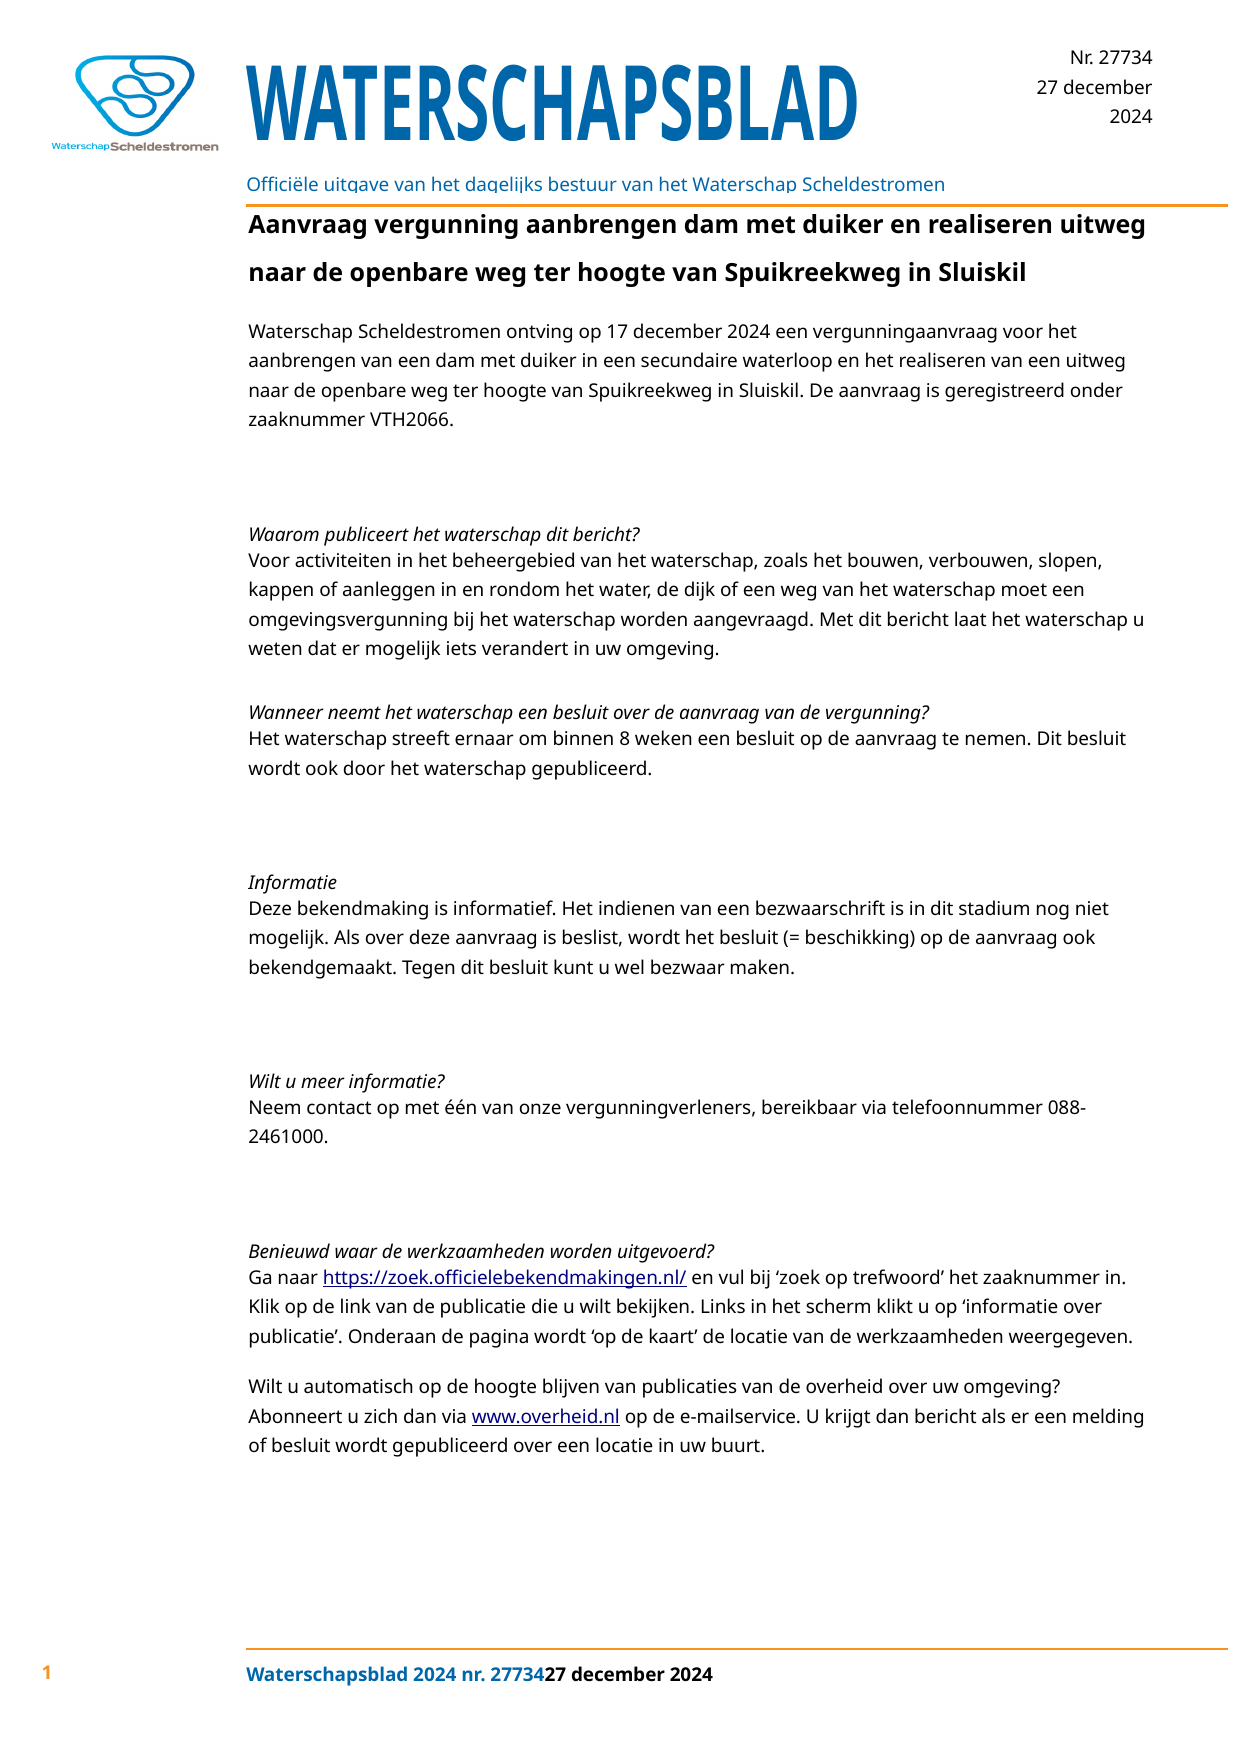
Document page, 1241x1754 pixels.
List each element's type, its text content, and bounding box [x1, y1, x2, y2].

text Ga naar https://zoek.officielebekendmakingen.nl/ en vul bij ‘zoek op trefwoord’ het zaaknummer in. Klik op de link van de publicatie die u wilt bekijken. Links in het scherm klikt u op ‘informatie over publicatie’. Onderaan de pagina wordt ‘op de kaart’ de locatie van de werkzaamheden weergegeven. [248, 1264, 1152, 1349]
picture [41, 47, 231, 172]
text Wanneer neemt het waterschap een besluit over de aanvraag van de vergunning? [248, 699, 1152, 725]
text Waarom publiceert het waterschap dit bericht? [248, 521, 1152, 547]
text Wilt u meer informatie? [248, 1068, 1152, 1094]
text Het waterschap streeft ernaar om binnen 8 weken een besluit op de aanvraag te nemen. Dit besluit wordt ook door het waterschap gepubliceerd. [248, 725, 1152, 781]
text Benieuwd waar de werkzaamheden worden uitgevoerd? [248, 1238, 1152, 1264]
text Neem contact op met één van onze vergunningverleners, bereikbaar via telefoonnummer 088-2461000. [248, 1094, 1152, 1149]
text Voor activiteiten in het beheergebied van het waterschap, zoals het bouwen, verbouwen, slopen, kappen of aanleggen in en rondom het water, de dijk of een weg van het waterschap moet een omgevingsvergunning bij het waterschap worden aangevraagd. Met dit bericht laat het waterschap u weten dat er mogelijk iets verandert in uw omgeving. [248, 547, 1152, 661]
text Deze bekendmaking is informatief. Het indienen van een bezwaarschrift is in dit stadium nog niet mogelijk. Als over deze aanvraag is beslist, wordt het besluit (= beschikking) op de aanvraag ook bekendgemaakt. Tegen dit besluit kunt u wel bezwaar maken. [248, 895, 1152, 980]
text Waterschap Scheldestromen ontving op 17 december 2024 een vergunningaanvraag voor het aanbrengen van een dam met duiker in een secundaire waterloop en het realiseren van een uitweg naar de openbare weg ter hoogte van Spuikreekweg in Sluiskil. De aanvraag is geregistreerd onder zaaknummer VTH2066. [248, 318, 1152, 432]
text Informatie [248, 869, 1152, 895]
text Aanvraag vergunning aanbrengen dam met duiker en realiseren uitweg naar de openbare weg ter hoogte van Spuikreekweg in Sluiskil [248, 207, 1152, 288]
text Wilt u automatisch op de hoogte blijven van publicaties van de overheid over uw omgeving? Abonneert u zich dan via www.overheid.nl op de e-mailservice. U krijgt dan bericht als er een melding of besluit wordt gepubliceerd over een locatie in uw buurt. [248, 1373, 1152, 1458]
